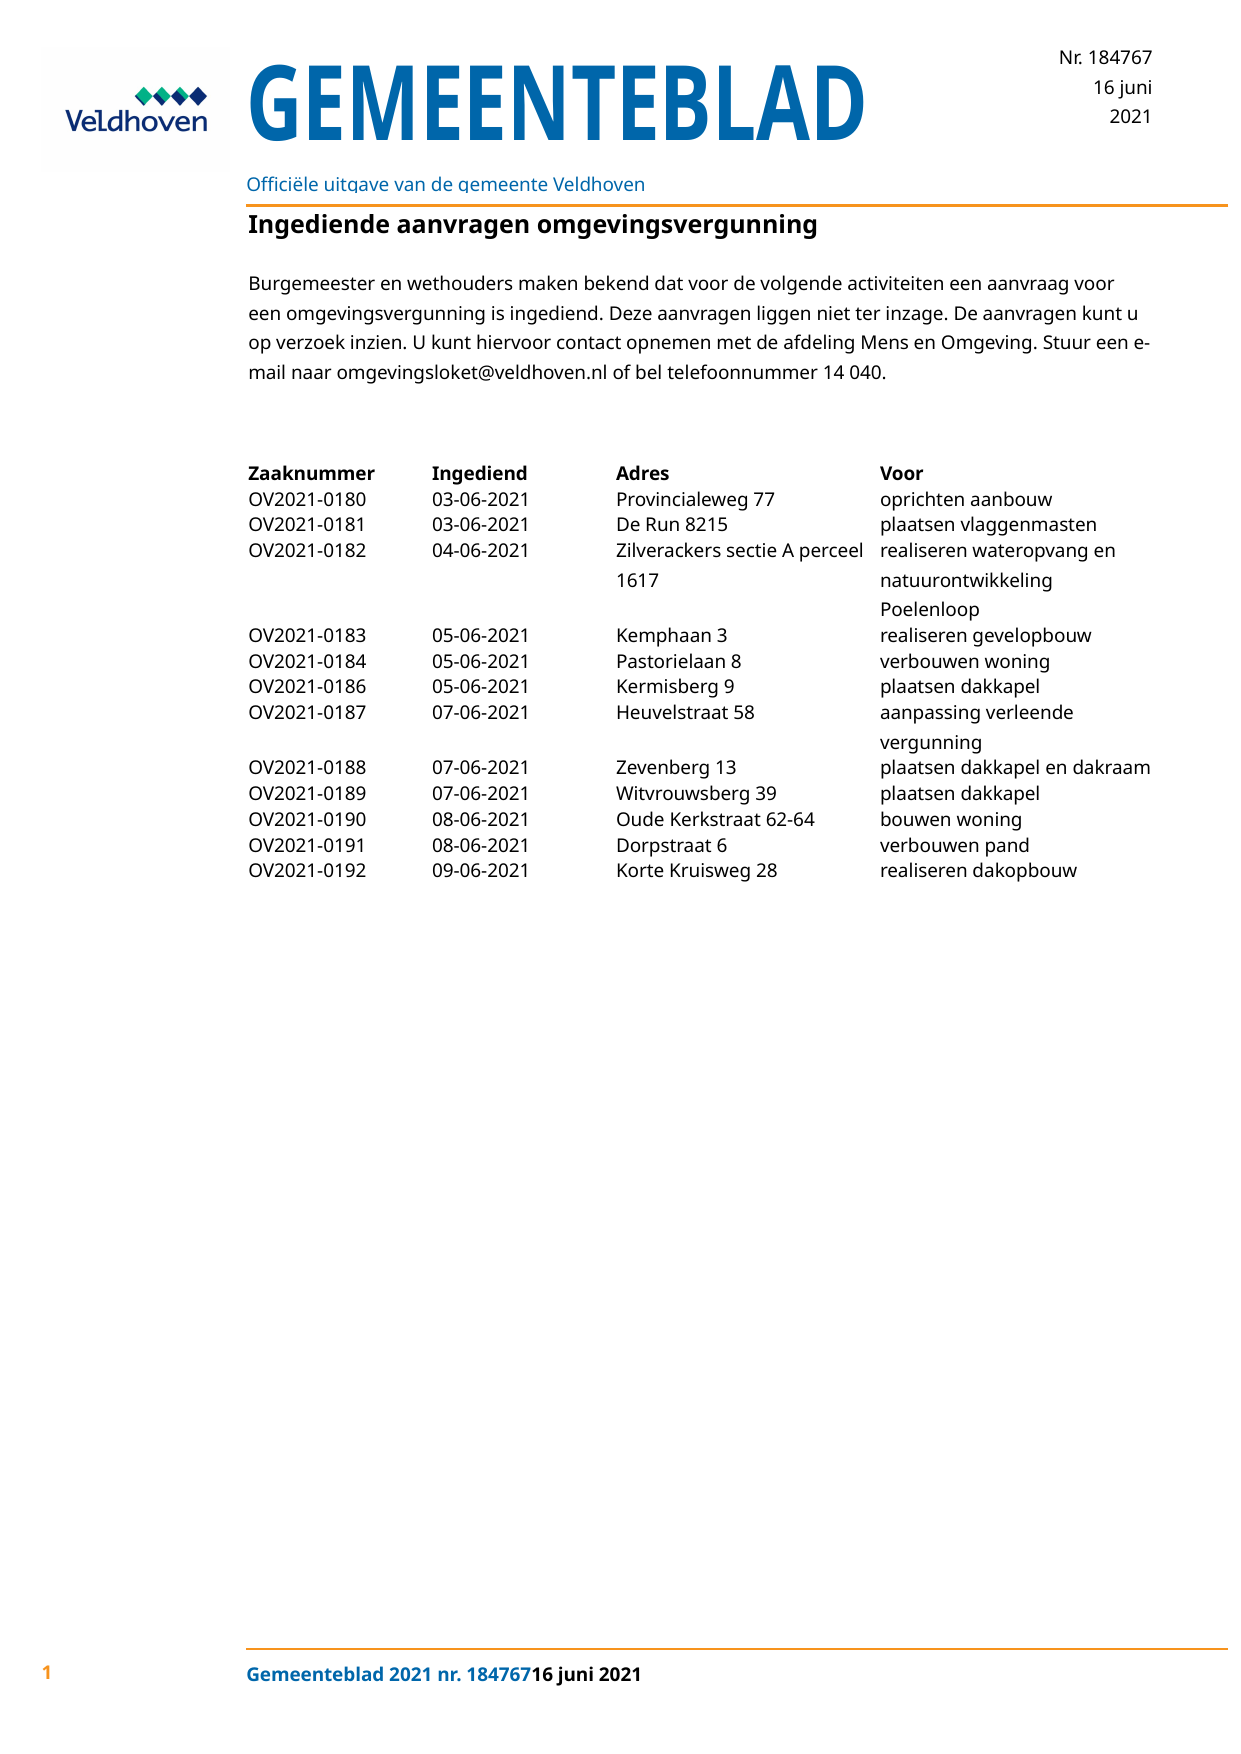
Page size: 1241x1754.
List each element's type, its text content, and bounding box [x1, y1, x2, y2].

table_cell Heuvelstraat 58 [616, 699, 880, 754]
table_cell realiseren gevelopbouw [880, 622, 1152, 648]
table_cell 05-06-2021 [432, 622, 616, 648]
text Burgemeester en wethouders maken bekend dat voor de volgende activiteiten een aanvraag voor een omgevingsvergunning is ingediend. Deze aanvragen liggen niet ter inzage. De aanvragen kunt u op verzoek inzien. U kunt hiervoor contact opnemen met de afdeling Mens en Omgeving. Stuur een e-mail naar omgevingsloket@veldhoven.nl of bel telefoonnummer 14 040. [248, 270, 1152, 385]
table_cell oprichten aanbouw [880, 486, 1152, 511]
table_cell OV2021-0180 [248, 486, 432, 511]
table_cell plaatsen vlaggenmasten [880, 511, 1152, 537]
table_cell OV2021-0181 [248, 511, 432, 537]
table_cell Provincialeweg 77 [616, 486, 880, 511]
table_cell Dorpstraat 6 [616, 832, 880, 857]
table_cell 07-06-2021 [432, 755, 616, 780]
table_header Voor [880, 460, 1152, 486]
table_cell verbouwen pand [880, 832, 1152, 857]
table_cell OV2021-0188 [248, 755, 432, 780]
table_cell aanpassing verleende vergunning [880, 699, 1152, 754]
table_cell OV2021-0182 [248, 537, 432, 622]
table_cell OV2021-0191 [248, 832, 432, 857]
table_cell OV2021-0186 [248, 674, 432, 699]
table_cell realiseren dakopbouw [880, 858, 1152, 883]
table_cell Pastorielaan 8 [616, 648, 880, 673]
table_cell Korte Kruisweg 28 [616, 858, 880, 883]
table_cell OV2021-0183 [248, 622, 432, 648]
picture [41, 47, 231, 172]
table_cell plaatsen dakkapel en dakraam [880, 755, 1152, 780]
table_cell verbouwen woning [880, 648, 1152, 673]
table_cell OV2021-0192 [248, 858, 432, 883]
table_cell 05-06-2021 [432, 648, 616, 673]
table_cell Kemphaan 3 [616, 622, 880, 648]
table_cell 07-06-2021 [432, 699, 616, 754]
table_cell realiseren wateropvang en natuurontwikkeling Poelenloop [880, 537, 1152, 622]
table_cell Zevenberg 13 [616, 755, 880, 780]
table_cell OV2021-0187 [248, 699, 432, 754]
table_cell bouwen woning [880, 806, 1152, 832]
table_cell 09-06-2021 [432, 858, 616, 883]
table_header Ingediend [432, 460, 616, 486]
table_cell 05-06-2021 [432, 674, 616, 699]
table_cell 08-06-2021 [432, 832, 616, 857]
table_cell Zilverackers sectie A perceel 1617 [616, 537, 880, 622]
table_cell 03-06-2021 [432, 511, 616, 537]
table_header Zaaknummer [248, 460, 432, 486]
table_cell Witvrouwsberg 39 [616, 780, 880, 806]
table_header Adres [616, 460, 880, 486]
table_cell OV2021-0189 [248, 780, 432, 806]
table_cell Oude Kerkstraat 62-64 [616, 806, 880, 832]
text Ingediende aanvragen omgevingsvergunning [248, 207, 1152, 241]
table_cell OV2021-0184 [248, 648, 432, 673]
table_cell Kermisberg 9 [616, 674, 880, 699]
table_cell 04-06-2021 [432, 537, 616, 622]
table_cell plaatsen dakkapel [880, 780, 1152, 806]
table_cell 03-06-2021 [432, 486, 616, 511]
table_cell plaatsen dakkapel [880, 674, 1152, 699]
table_cell OV2021-0190 [248, 806, 432, 832]
table_cell 07-06-2021 [432, 780, 616, 806]
table_cell De Run 8215 [616, 511, 880, 537]
table_cell 08-06-2021 [432, 806, 616, 832]
